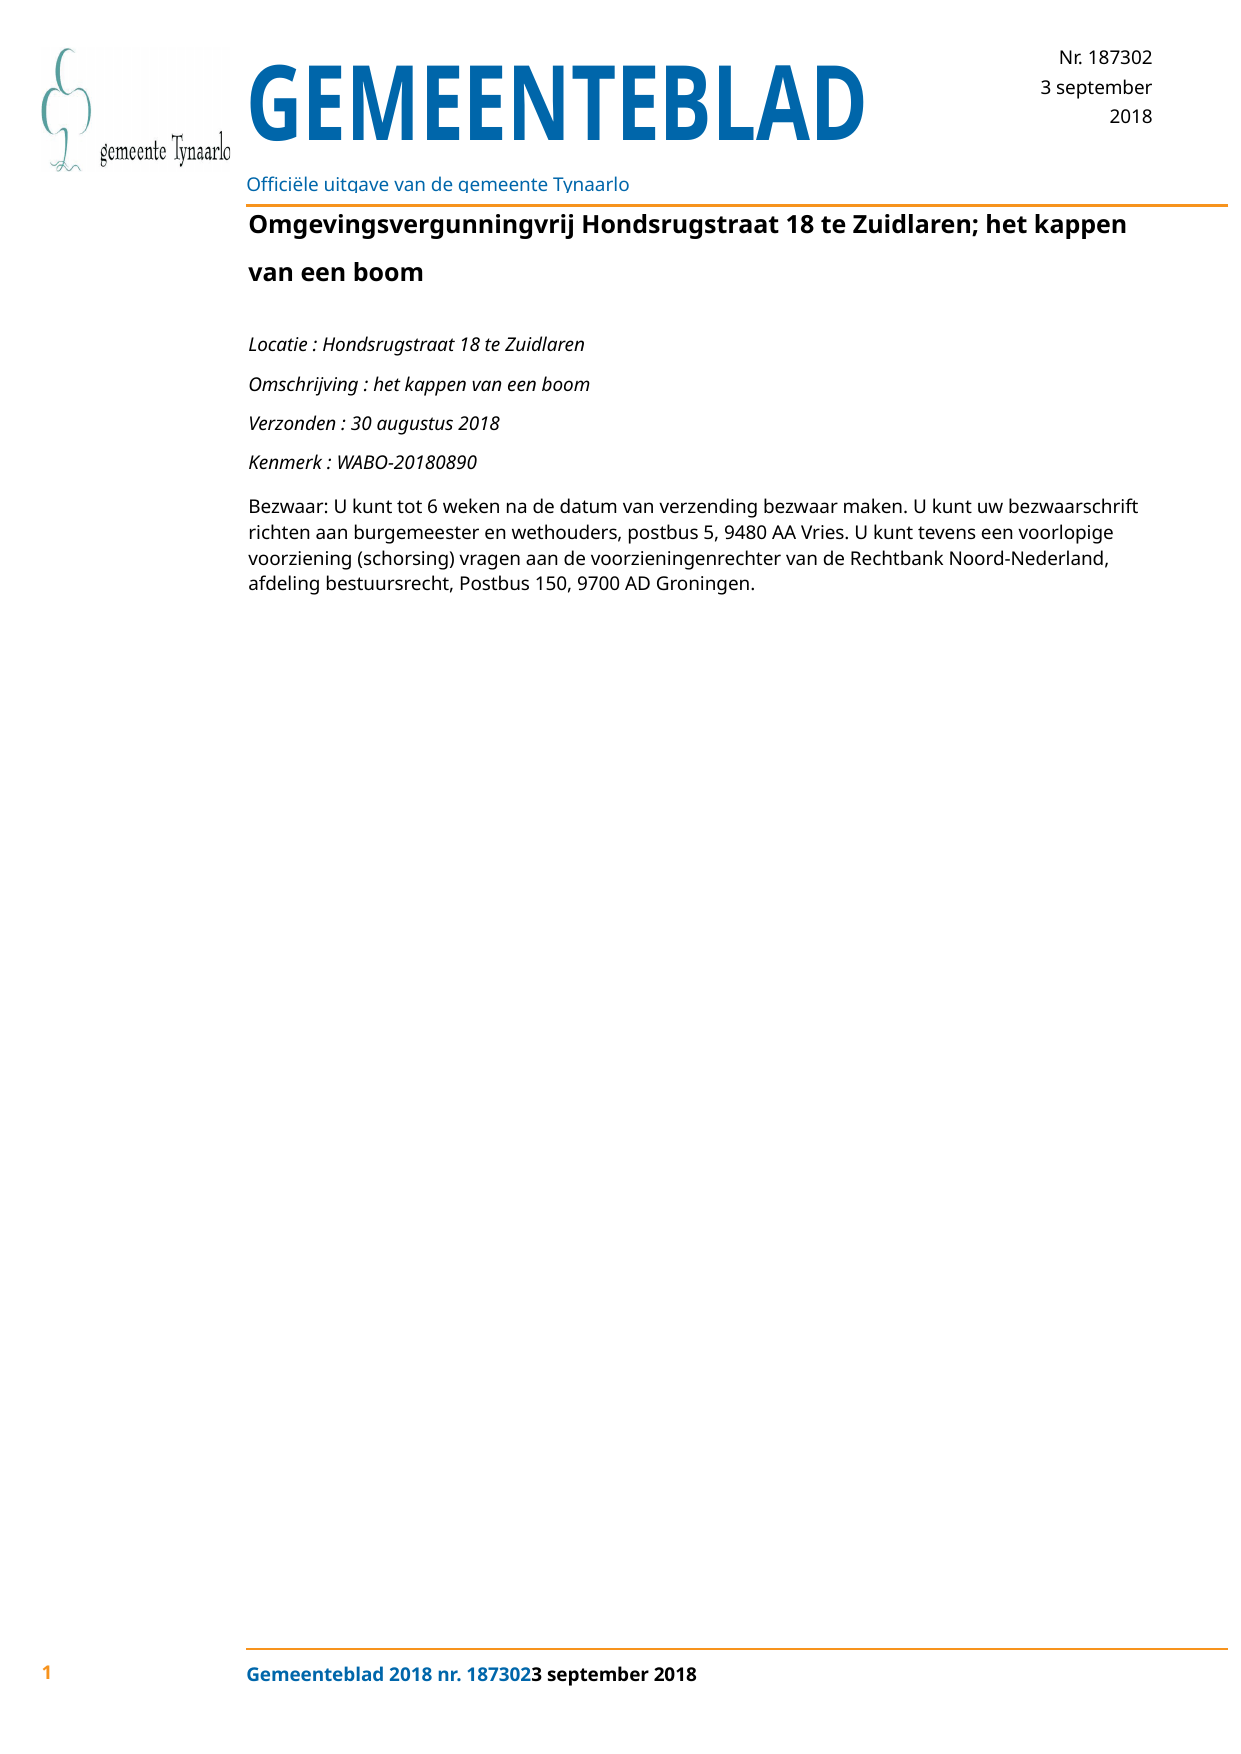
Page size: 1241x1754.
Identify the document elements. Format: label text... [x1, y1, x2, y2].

picture [41, 47, 231, 172]
text Kenmerk : WABO-20180890 [248, 449, 1152, 475]
text Verzonden : 30 augustus 2018 [248, 410, 1152, 436]
text Locatie : Hondsrugstraat 18 te Zuidlaren [248, 331, 1152, 357]
text Omschrijving : het kappen van een boom [248, 371, 1152, 396]
text Omgevingsvergunningvrij Hondsrugstraat 18 te Zuidlaren; het kappen van een boom [248, 207, 1152, 288]
text Bezwaar: U kunt tot 6 weken na de datum van verzending bezwaar maken. U kunt uw bezwaarschrift richten aan burgemeester en wethouders, postbus 5, 9480 AA Vries. U kunt tevens een voorlopige voorziening (schorsing) vragen aan de voorzieningenrechter van de Rechtbank Noord-Nederland, afdeling bestuursrecht, Postbus 150, 9700 AD Groningen. [248, 493, 1152, 596]
